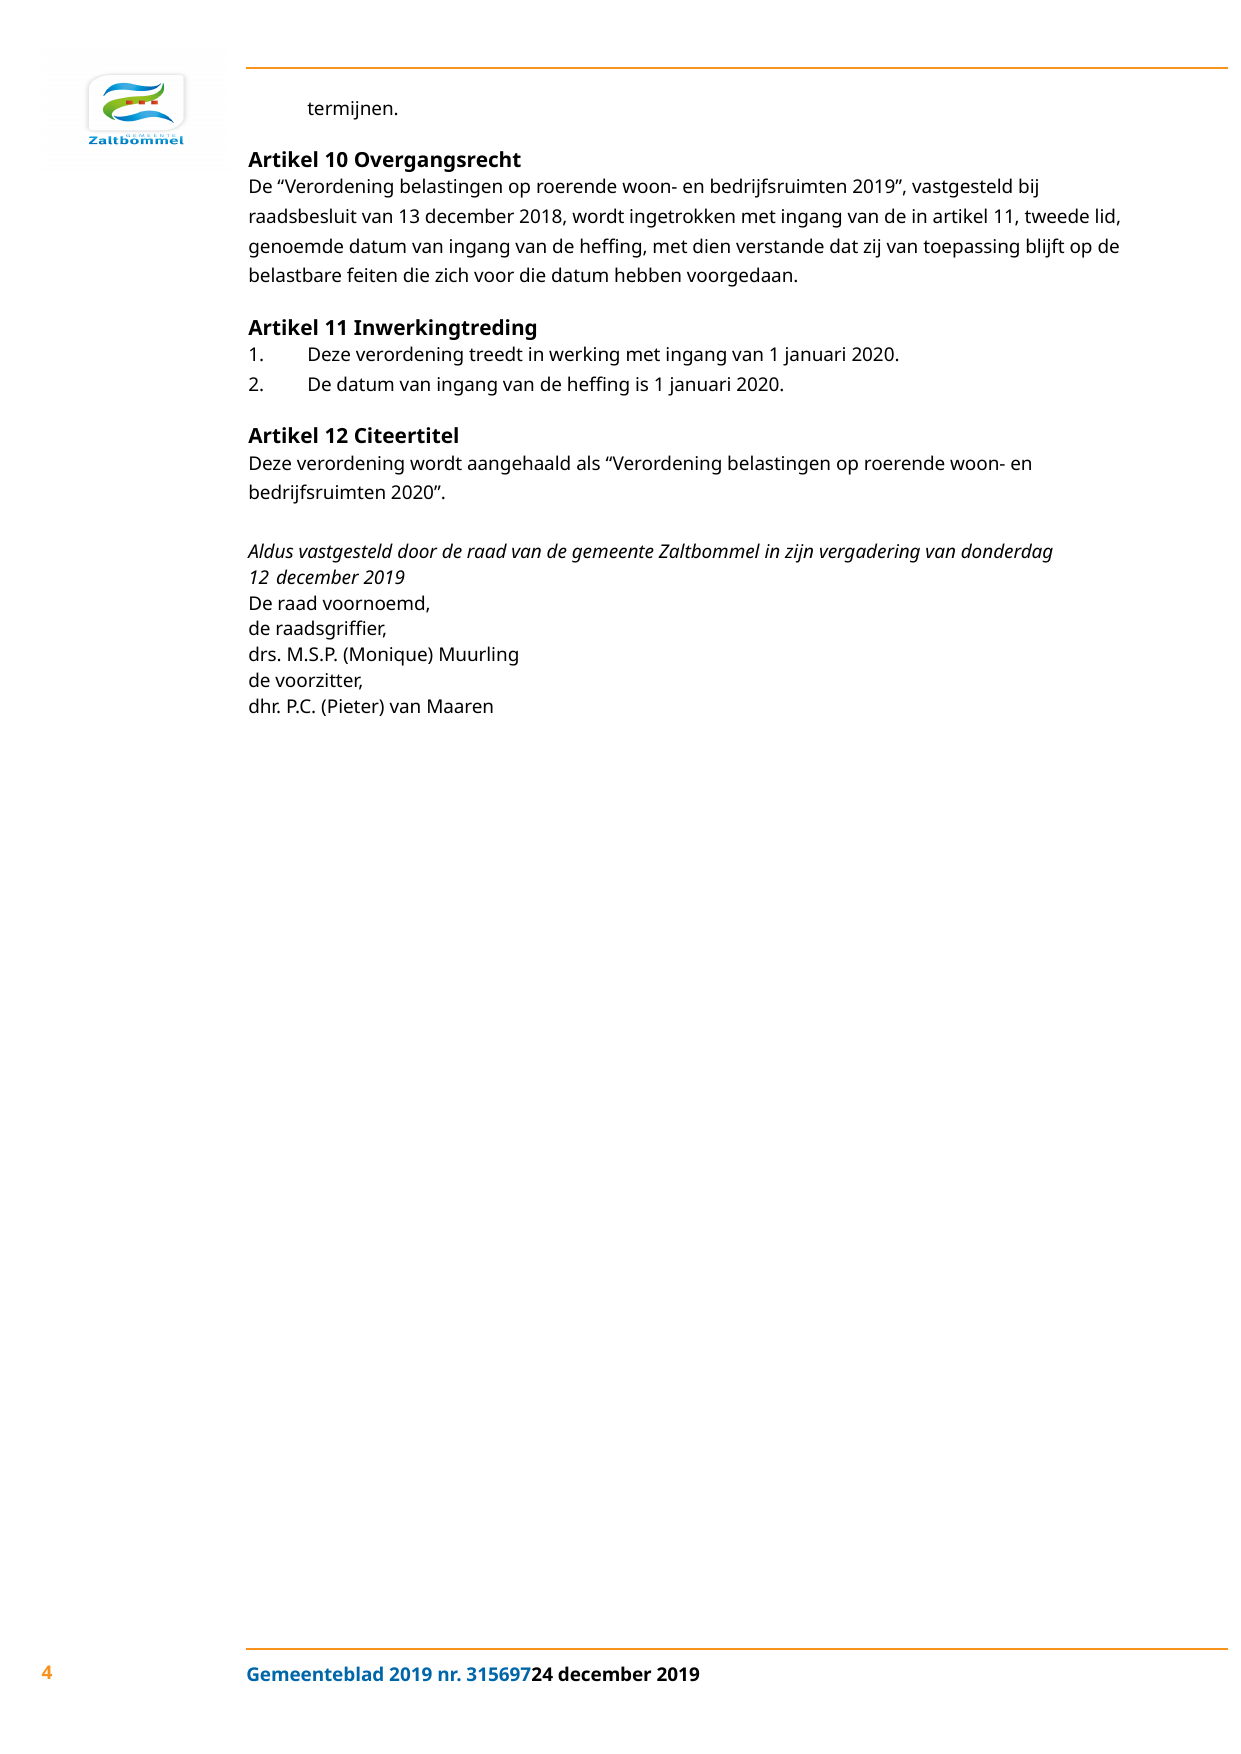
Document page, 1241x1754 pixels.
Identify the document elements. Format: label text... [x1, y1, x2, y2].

text De raad voornoemd, [248, 590, 1152, 616]
text Artikel 11 Inwerkingtreding [248, 313, 1152, 341]
text Aldus vastgesteld door de raad van de gemeente Zaltbommel in zijn vergadering van donderdag 12 december 2019 [248, 538, 1152, 590]
text De “Verordening belastingen op roerende woon- en bedrijfsruimten 2019”, vastgesteld bij raadsbesluit van 13 december 2018, wordt ingetrokken met ingang van de in artikel 11, tweede lid, genoemde datum van ingang van de heffing, met dien verstande dat zij van toepassing blijft op de belastbare feiten die zich voor die datum hebben voorgedaan. [248, 174, 1152, 288]
list termijnen. [248, 95, 1152, 121]
text dhr. P.C. (Pieter) van Maaren [248, 693, 1152, 718]
text drs. M.S.P. (Monique) Muurling [248, 641, 1152, 667]
text de voorzitter, [248, 667, 1152, 693]
text Artikel 10 Overgangsrecht [248, 145, 1152, 174]
list De datum van ingang van de heffing is 1 januari 2020. [248, 371, 1152, 397]
text de raadsgriffier, [248, 616, 1152, 641]
text Artikel 12 Citeertitel [248, 421, 1152, 450]
text Deze verordening wordt aangehaald als “Verordening belastingen op roerende woon- en bedrijfsruimten 2020”. [248, 450, 1152, 505]
picture [41, 47, 231, 172]
list Deze verordening treedt in werking met ingang van 1 januari 2020. [248, 341, 1152, 367]
